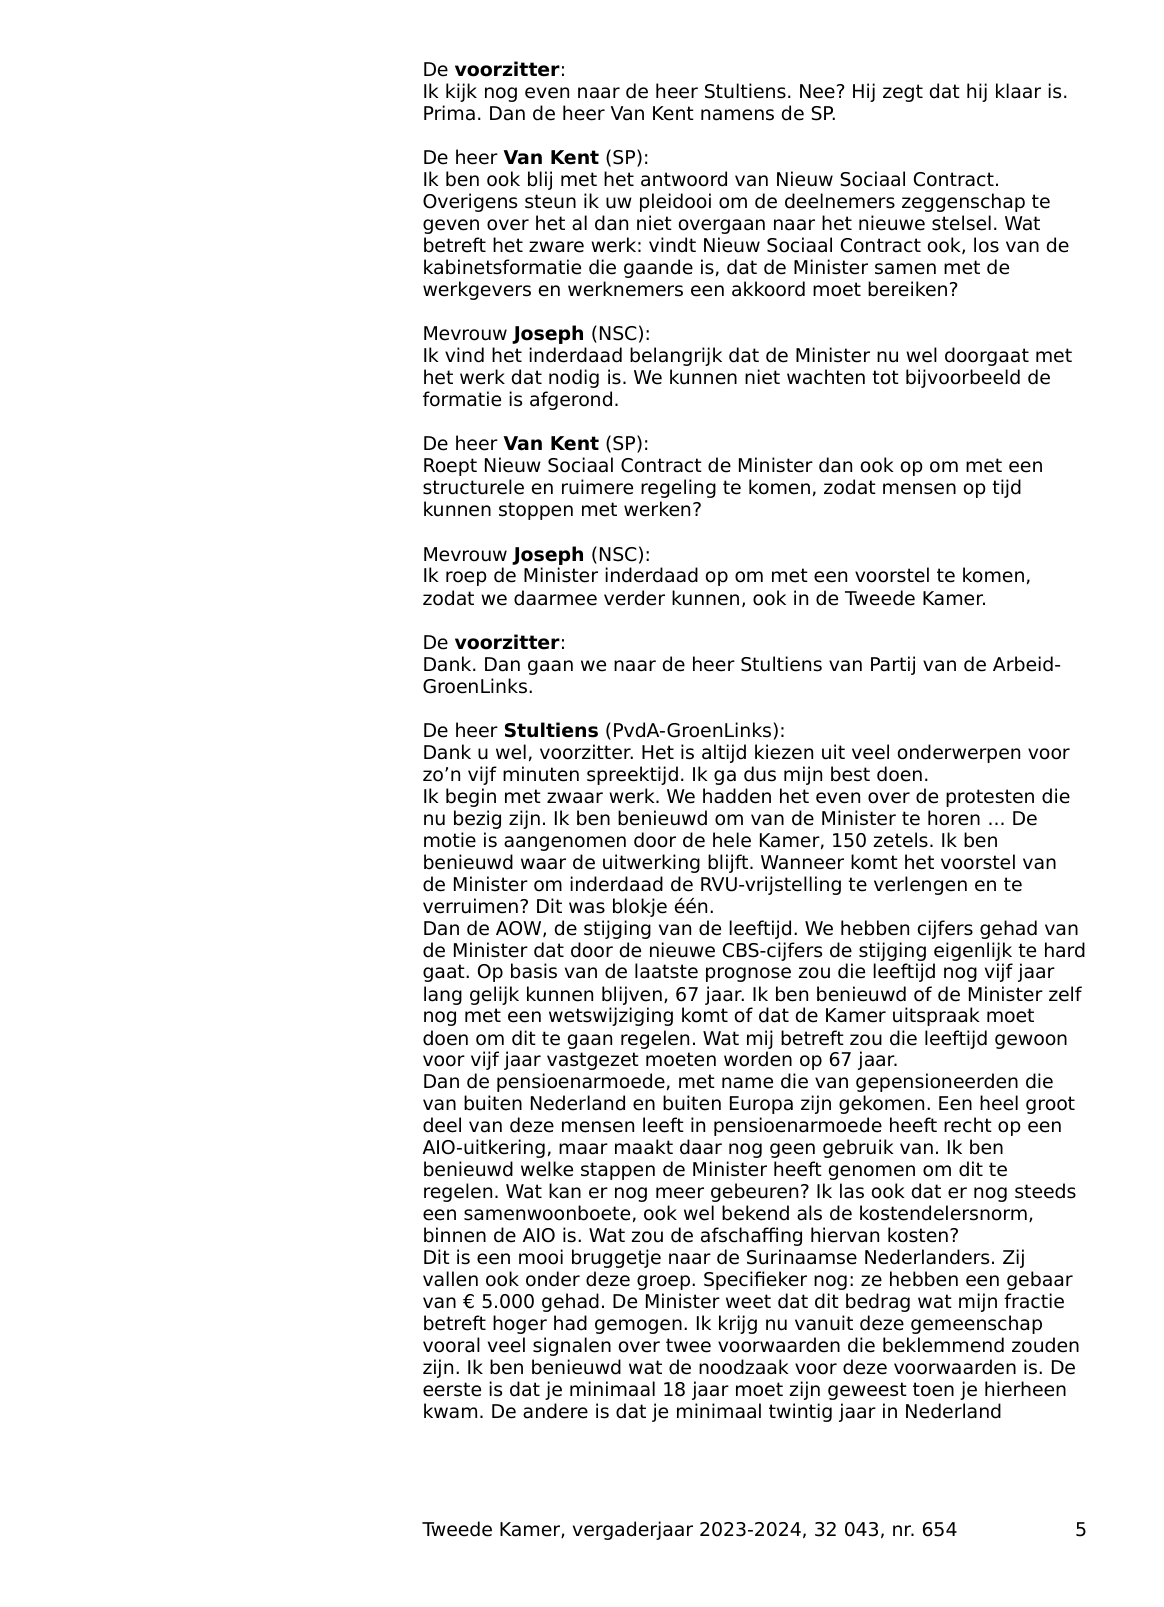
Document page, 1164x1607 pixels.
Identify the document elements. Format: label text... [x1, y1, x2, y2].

text Ik begin met zwaar werk. We hadden het even over de protesten die nu bezig zijn. Ik ben benieuwd om van de Minister te horen ... De motie is aangenomen door de hele Kamer, 150 zetels. Ik ben benieuwd waar de uitwerking blijft. Wanneer komt het voorstel van de Minister om inderdaad de RVU-vrijstelling te verlengen en te verruimen? Dit was blokje één. [422, 786, 1087, 917]
text De heer Van Kent (SP): [422, 433, 1087, 455]
text Dan de pensioenarmoede, met name die van gepensioneerden die van buiten Nederland en buiten Europa zijn gekomen. Een heel groot deel van deze mensen leeft in pensioenarmoede heeft recht op een AIO-uitkering, maar maakt daar nog geen gebruik van. Ik ben benieuwd welke stappen de Minister heeft genomen om dit te regelen. Wat kan er nog meer gebeuren? Ik las ook dat er nog steeds een samenwoonboete, ook wel bekend als de kostendelersnorm, binnen de AIO is. Wat zou de afschaffing hiervan kosten? [422, 1071, 1087, 1247]
text Dank. Dan gaan we naar de heer Stultiens van Partij van de Arbeid-GroenLinks. [422, 653, 1087, 697]
text Dit is een mooi bruggetje naar de Surinaamse Nederlanders. Zij vallen ook onder deze groep. Specifieker nog: ze hebben een gebaar van € 5.000 gehad. De Minister weet dat dit bedrag wat mijn fractie betreft hoger had gemogen. Ik krijg nu vanuit deze gemeenschap vooral veel signalen over twee voorwaarden die beklemmend zouden zijn. Ik ben benieuwd wat de noodzaak voor deze voorwaarden is. De eerste is dat je minimaal 18 jaar moet zijn geweest toen je hierheen kwam. De andere is dat je minimaal twintig jaar in Nederland [422, 1247, 1087, 1423]
text De voorzitter: [422, 59, 1087, 81]
text Mevrouw Joseph (NSC): [422, 323, 1087, 345]
text De heer Van Kent (SP): [422, 147, 1087, 169]
text Ik vind het inderdaad belangrijk dat de Minister nu wel doorgaat met het werk dat nodig is. We kunnen niet wachten tot bijvoorbeeld de formatie is afgerond. [422, 345, 1087, 411]
text Ik roep de Minister inderdaad op om met een voorstel te komen, zodat we daarmee verder kunnen, ook in de Tweede Kamer. [422, 565, 1087, 609]
text De heer Stultiens (PvdA-GroenLinks): [422, 720, 1087, 742]
text Ik kijk nog even naar de heer Stultiens. Nee? Hij zegt dat hij klaar is. Prima. Dan de heer Van Kent namens de SP. [422, 81, 1087, 125]
text Ik ben ook blij met het antwoord van Nieuw Sociaal Contract. Overigens steun ik uw pleidooi om de deelnemers zeggenschap te geven over het al dan niet overgaan naar het nieuwe stelsel. Wat betreft het zware werk: vindt Nieuw Sociaal Contract ook, los van de kabinetsformatie die gaande is, dat de Minister samen met de werkgevers en werknemers een akkoord moet bereiken? [422, 169, 1087, 301]
text Dan de AOW, de stijging van de leeftijd. We hebben cijfers gehad van de Minister dat door de nieuwe CBS-cijfers de stijging eigenlijk te hard gaat. Op basis van de laatste prognose zou die leeftijd nog vijf jaar lang gelijk kunnen blijven, 67 jaar. Ik ben benieuwd of de Minister zelf nog met een wetswijziging komt of dat de Kamer uitspraak moet doen om dit te gaan regelen. Wat mij betreft zou die leeftijd gewoon voor vijf jaar vastgezet moeten worden op 67 jaar. [422, 917, 1087, 1071]
text Mevrouw Joseph (NSC): [422, 543, 1087, 565]
text De voorzitter: [422, 632, 1087, 653]
text Roept Nieuw Sociaal Contract de Minister dan ook op om met een structurele en ruimere regeling te komen, zodat mensen op tijd kunnen stoppen met werken? [422, 455, 1087, 521]
text Dank u wel, voorzitter. Het is altijd kiezen uit veel onderwerpen voor zo’n vijf minuten spreektijd. Ik ga dus mijn best doen. [422, 742, 1087, 786]
